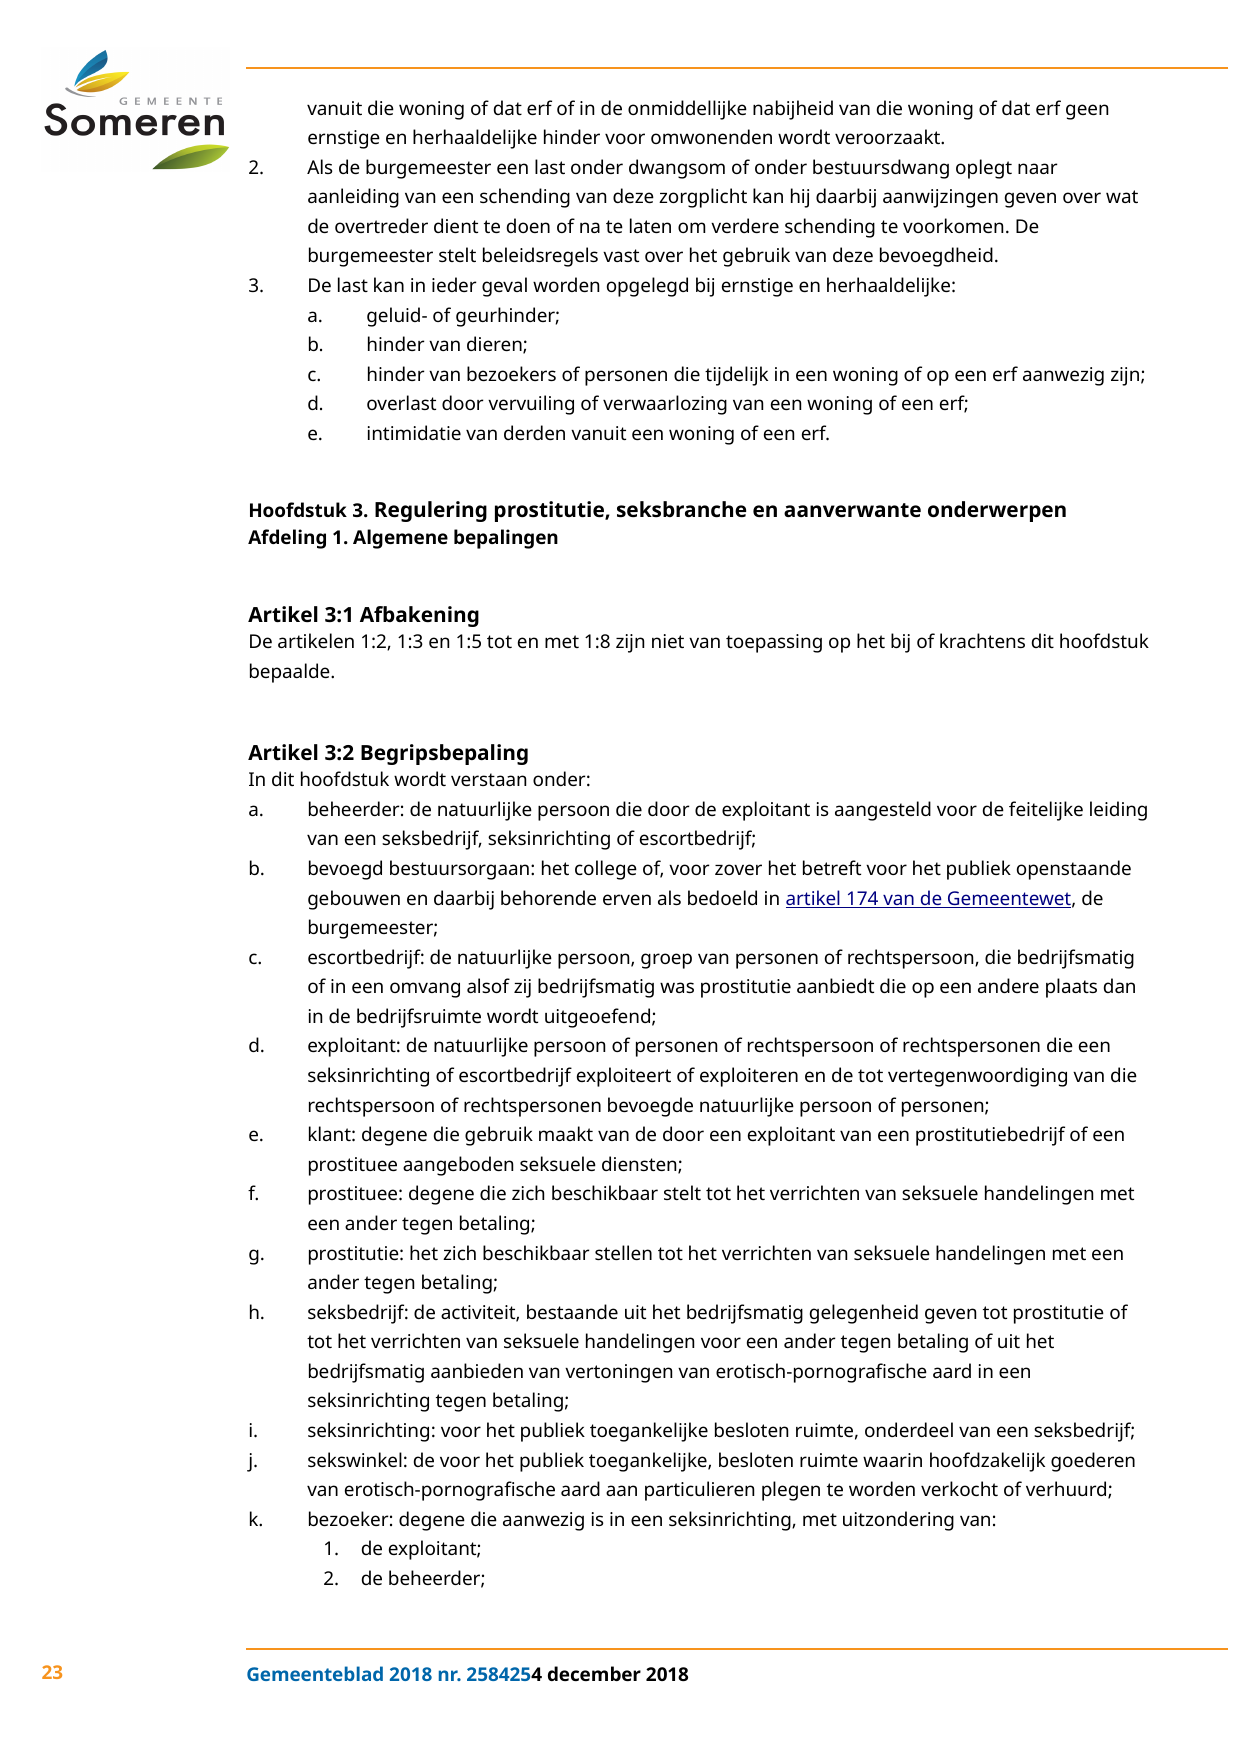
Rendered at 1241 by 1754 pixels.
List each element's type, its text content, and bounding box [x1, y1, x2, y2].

list intimidatie van derden vanuit een woning of een erf. [307, 420, 1152, 446]
list seksinrichting: voor het publiek toegankelijke besloten ruimte, onderdeel van een seksbedrijf; [248, 1417, 1152, 1443]
list prostituee: degene die zich beschikbaar stelt tot het verrichten van seksuele handelingen met een ander tegen betaling; [248, 1181, 1152, 1236]
list bezoeker: degene die aanwezig is in een seksinrichting, met uitzondering van: [248, 1506, 1152, 1532]
list seksbedrijf: de activiteit, bestaande uit het bedrijfsmatig gelegenheid geven tot prostitutie of tot het verrichten van seksuele handelingen voor een ander tegen betaling of uit het bedrijfsmatig aanbieden van vertoningen van erotisch-pornografische aard in een seksinrichting tegen betaling; [248, 1299, 1152, 1413]
picture [41, 47, 231, 172]
text In dit hoofdstuk wordt verstaan onder: [248, 766, 1152, 792]
text Afdeling 1. Algemene bepalingen [248, 524, 1152, 549]
text De artikelen 1:2, 1:3 en 1:5 tot en met 1:8 zijn niet van toepassing op het bij of krachtens dit hoofdstuk bepaalde. [248, 628, 1152, 684]
list vanuit die woning of dat erf of in de onmiddellijke nabijheid van die woning of dat erf geen ernstige en herhaaldelijke hinder voor omwonenden wordt veroorzaakt. [248, 95, 1152, 150]
list De last kan in ieder geval worden opgelegd bij ernstige en herhaaldelijke: [248, 272, 1152, 298]
list de beheerder; [323, 1565, 1152, 1591]
text Artikel 3:2 Begripsbepaling [248, 738, 1152, 766]
list hinder van dieren; [307, 331, 1152, 357]
text Hoofdstuk 3. Regulering prostitutie, seksbranche en aanverwante onderwerpen [248, 495, 1152, 524]
list prostitutie: het zich beschikbaar stellen tot het verrichten van seksuele handelingen met een ander tegen betaling; [248, 1240, 1152, 1295]
list overlast door vervuiling of verwaarlozing van een woning of een erf; [307, 391, 1152, 416]
text Artikel 3:1 Afbakening [248, 600, 1152, 628]
list de exploitant; [323, 1536, 1152, 1561]
list geluid- of geurhinder; [307, 302, 1152, 328]
list Als de burgemeester een last onder dwangsom of onder bestuursdwang oplegt naar aanleiding van een schending van deze zorgplicht kan hij daarbij aanwijzingen geven over wat de overtreder dient te doen of na te laten om verdere schending te voorkomen. De burgemeester stelt beleidsregels vast over het gebruik van deze bevoegdheid. [248, 154, 1152, 268]
list sekswinkel: de voor het publiek toegankelijke, besloten ruimte waarin hoofdzakelijk goederen van erotisch-pornografische aard aan particulieren plegen te worden verkocht of verhuurd; [248, 1447, 1152, 1502]
list bevoegd bestuursorgaan: het college of, voor zover het betreft voor het publiek openstaande gebouwen en daarbij behorende erven als bedoeld in artikel 174 van de Gemeentewet, de burgemeester; [248, 855, 1152, 940]
list hinder van bezoekers of personen die tijdelijk in een woning of op een erf aanwezig zijn; [307, 361, 1152, 387]
list escortbedrijf: de natuurlijke persoon, groep van personen of rechtspersoon, die bedrijfsmatig of in een omvang alsof zij bedrijfsmatig was prostitutie aanbiedt die op een andere plaats dan in de bedrijfsruimte wordt uitgeoefend; [248, 944, 1152, 1029]
list klant: degene die gebruik maakt van de door een exploitant van een prostitutiebedrijf of een prostituee aangeboden seksuele diensten; [248, 1121, 1152, 1177]
list beheerder: de natuurlijke persoon die door de exploitant is aangesteld voor de feitelijke leiding van een seksbedrijf, seksinrichting of escortbedrijf; [248, 796, 1152, 851]
list exploitant: de natuurlijke persoon of personen of rechtspersoon of rechtspersonen die een seksinrichting of escortbedrijf exploiteert of exploiteren en de tot vertegenwoordiging van die rechtspersoon of rechtspersonen bevoegde natuurlijke persoon of personen; [248, 1033, 1152, 1118]
